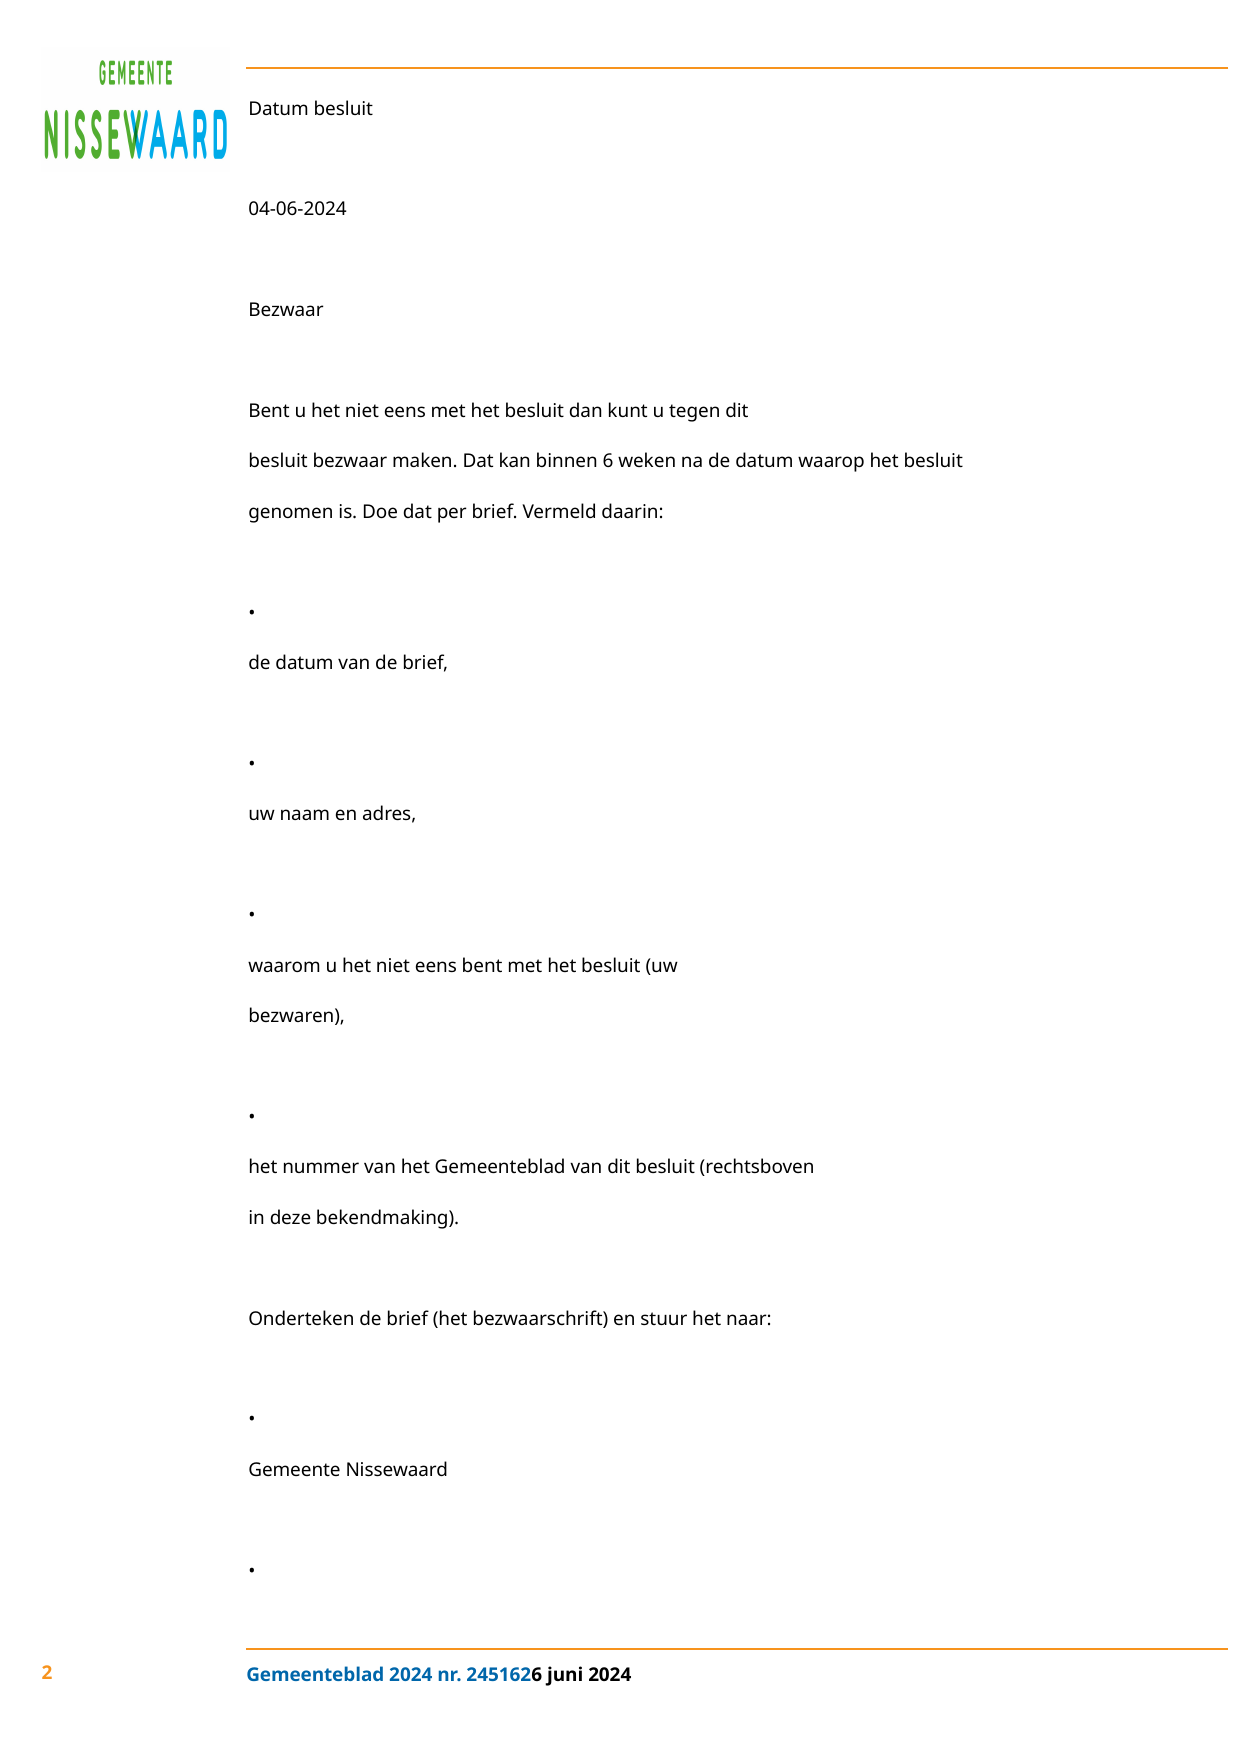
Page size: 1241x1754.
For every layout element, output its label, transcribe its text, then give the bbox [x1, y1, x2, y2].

text besluit bezwaar maken. Dat kan binnen 6 weken na de datum waarop het besluit [248, 448, 1152, 473]
text • [248, 750, 1152, 776]
text Bent u het niet eens met het besluit dan kunt u tegen dit [248, 397, 1152, 423]
text • [248, 1406, 1152, 1431]
text • [248, 901, 1152, 927]
text bezwaren), [248, 1002, 1152, 1028]
text genomen is. Doe dat per brief. Vermeld daarin: [248, 498, 1152, 524]
text Bezwaar [248, 296, 1152, 322]
text waarom u het niet eens bent met het besluit (uw [248, 952, 1152, 978]
picture [41, 47, 231, 172]
text Gemeente Nissewaard [248, 1456, 1152, 1482]
text uw naam en adres, [248, 801, 1152, 826]
text Datum besluit [248, 95, 1152, 121]
text het nummer van het Gemeenteblad van dit besluit (rechtsboven [248, 1153, 1152, 1179]
text • [248, 1557, 1152, 1583]
text de datum van de brief, [248, 649, 1152, 675]
text in deze bekendmaking). [248, 1204, 1152, 1230]
text • [248, 599, 1152, 625]
text Onderteken de brief (het bezwaarschrift) en stuur het naar: [248, 1305, 1152, 1331]
text 04-06-2024 [248, 196, 1152, 221]
text • [248, 1103, 1152, 1129]
